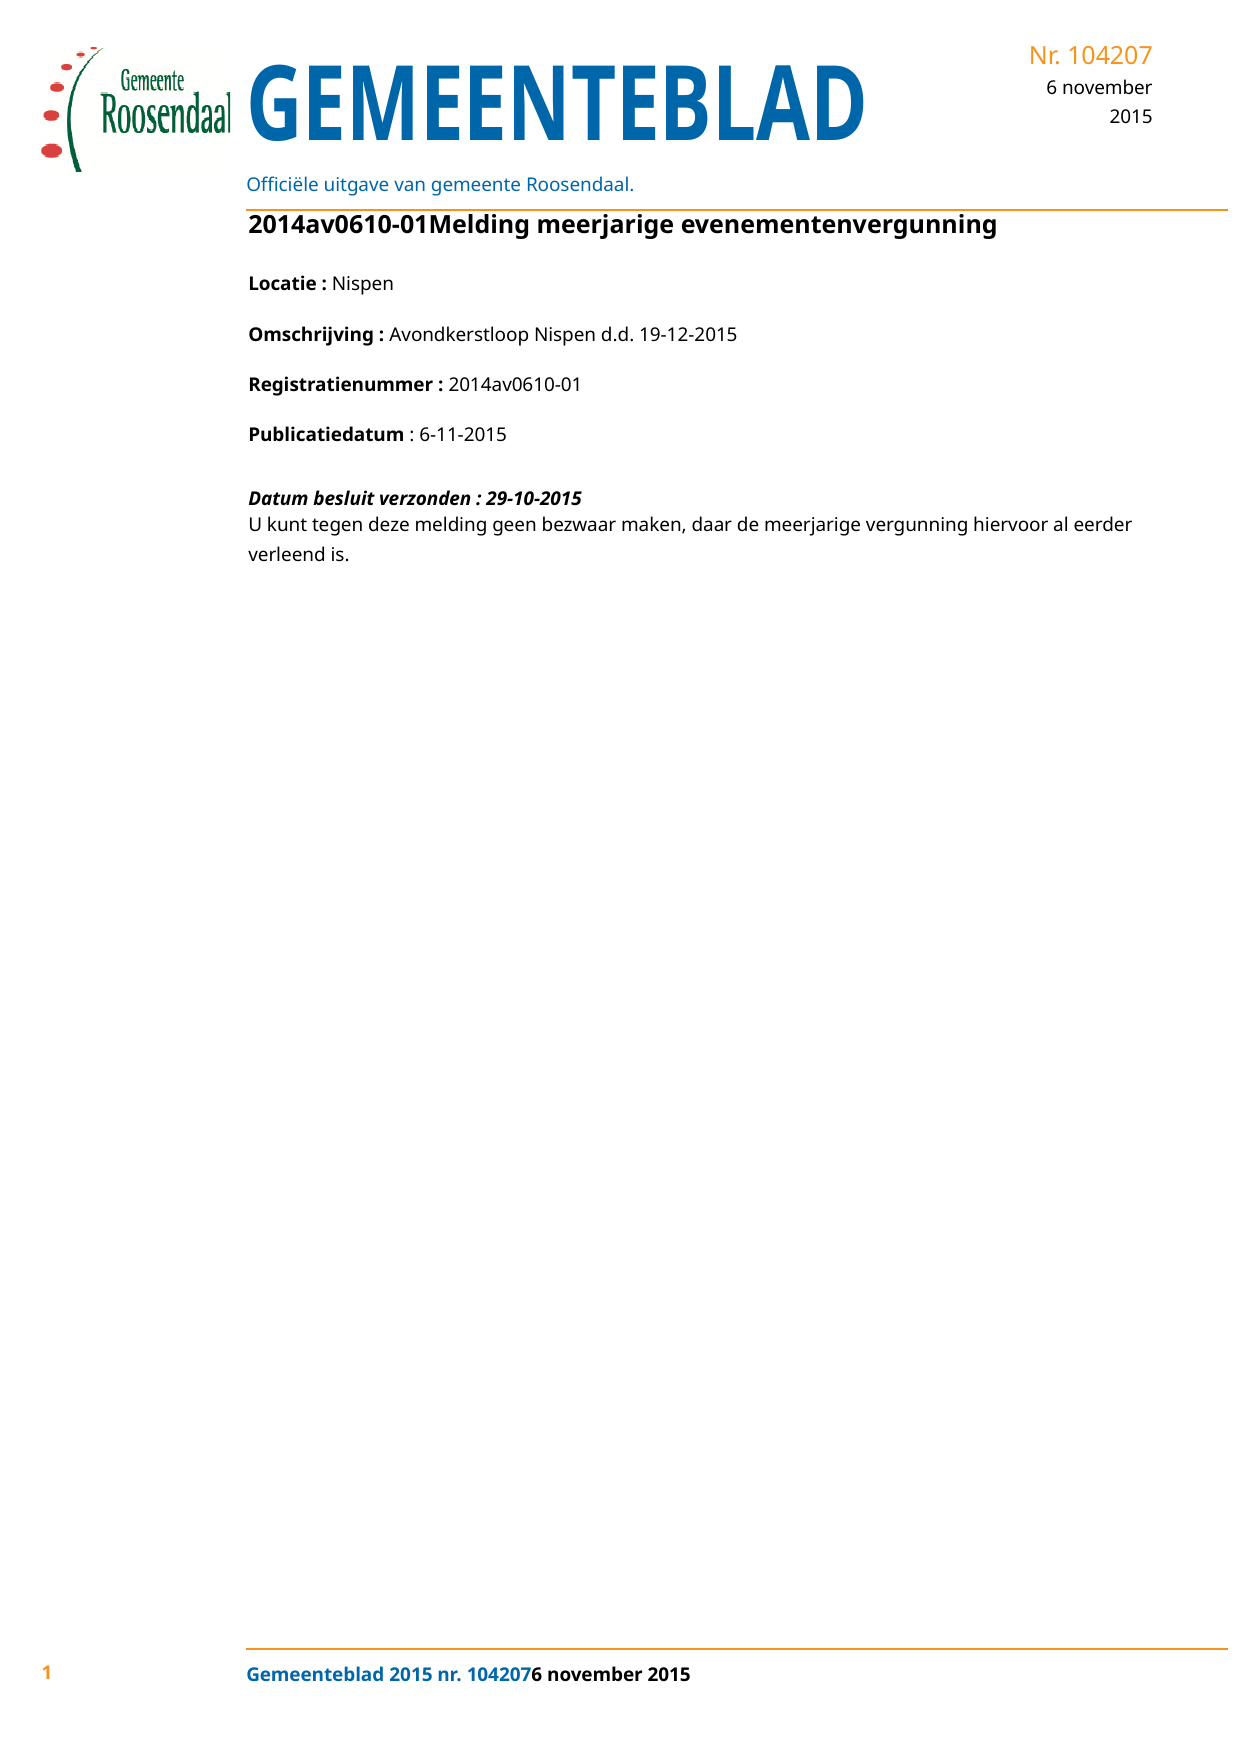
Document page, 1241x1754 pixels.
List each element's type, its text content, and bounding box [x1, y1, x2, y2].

text U kunt tegen deze melding geen bezwaar maken, daar de meerjarige vergunning hiervoor al eerder verleend is. [248, 511, 1152, 567]
text 2014av0610-01Melding meerjarige evenementenvergunning [248, 211, 1152, 241]
text Publicatiedatum : 6-11-2015 [248, 422, 1152, 447]
text Datum besluit verzonden : 29-10-2015 [248, 486, 1152, 511]
text Omschrijving : Avondkerstloop Nispen d.d. 19-12-2015 [248, 321, 1152, 346]
text Registratienummer : 2014av0610-01 [248, 371, 1152, 397]
text Locatie : Nispen [248, 270, 1152, 296]
picture [41, 47, 231, 172]
